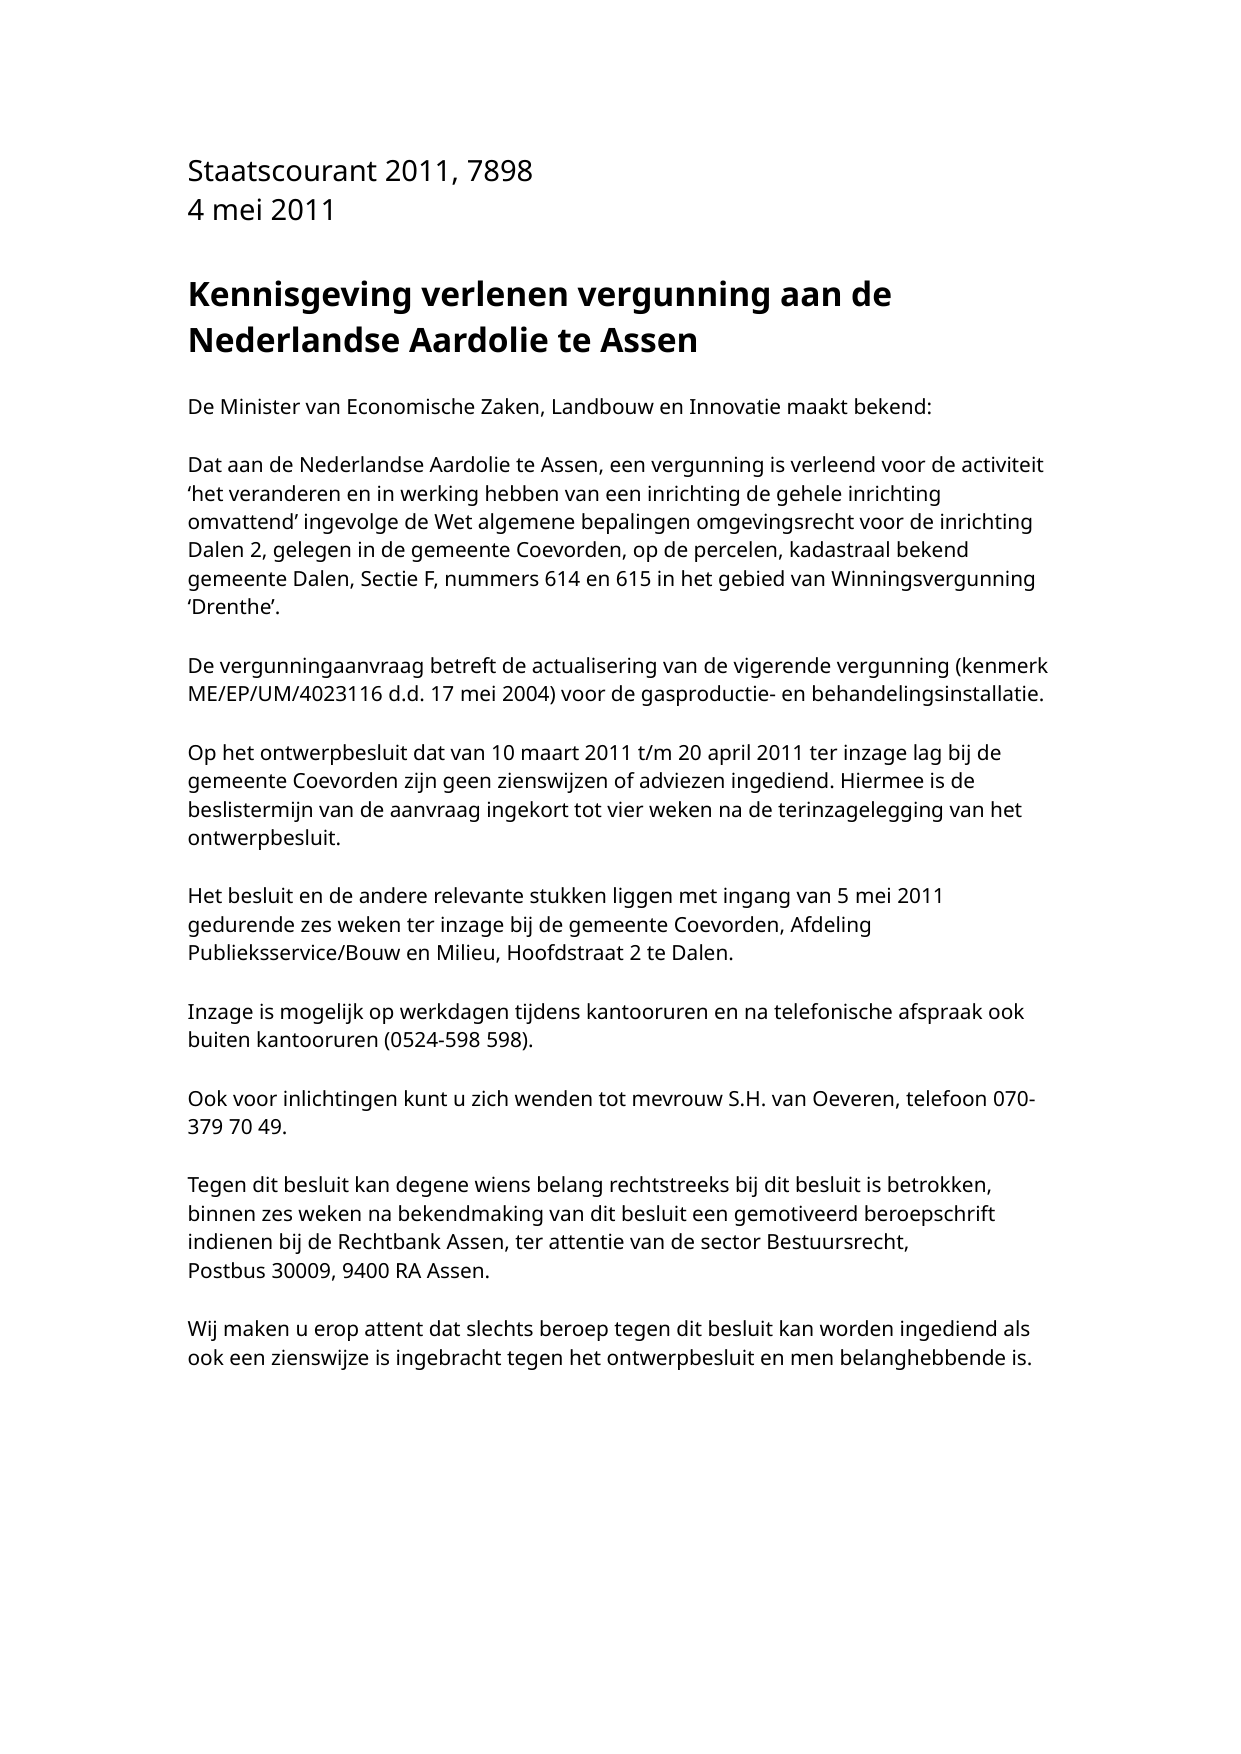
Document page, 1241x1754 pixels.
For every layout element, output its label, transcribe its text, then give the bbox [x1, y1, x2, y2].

text De vergunningaanvraag betreft de actualisering van de vigerende vergunning (kenmerk ME/EP/UM/4023116 d.d. 17 mei 2004) voor de gasproductie- en behandelingsinstallatie. [187, 651, 1053, 708]
text Ook voor inlichtingen kunt u zich wenden tot mevrouw S.H. van Oeveren, telefoon 070-379 70 49. [187, 1084, 1053, 1141]
text 4 mei 2011 [187, 190, 1053, 229]
text Het besluit en de andere relevante stukken liggen met ingang van 5 mei 2011 gedurende zes weken ter inzage bij de gemeente Coevorden, Afdeling Publieksservice/Bouw en Milieu, Hoofdstraat 2 te Dalen. [187, 882, 1053, 967]
text Wij maken u erop attent dat slechts beroep tegen dit besluit kan worden ingediend als ook een zienswijze is ingebracht tegen het ontwerpbesluit en men belanghebbende is. [187, 1314, 1053, 1371]
text Tegen dit besluit kan degene wiens belang rechtstreeks bij dit besluit is betrokken, binnen zes weken na bekendmaking van dit besluit een gemotiveerd beroepschrift indienen bij de Rechtbank Assen, ter attentie van de sector Bestuursrecht, Postbus 30009, 9400 RA Assen. [187, 1171, 1053, 1284]
text Staatscourant 2011, 7898 [187, 150, 1053, 190]
text Dat aan de Nederlandse Aardolie te Assen, een vergunning is verleend voor de activiteit ‘het veranderen en in werking hebben van een inrichting de gehele inrichting omvattend’ ingevolge de Wet algemene bepalingen omgevingsrecht voor de inrichting Dalen 2, gelegen in de gemeente Coevorden, op de percelen, kadastraal bekend gemeente Dalen, Sectie F, nummers 614 en 615 in het gebied van Winningsvergunning ‘Drenthe’. [187, 450, 1053, 621]
subtitle Kennisgeving verlenen vergunning aan de Nederlandse Aardolie te Assen [187, 271, 1053, 362]
text Op het ontwerpbesluit dat van 10 maart 2011 t/m 20 april 2011 ter inzage lag bij de gemeente Coevorden zijn geen zienswijzen of adviezen ingediend. Hiermee is de beslistermijn van de aanvraag ingekort tot vier weken na de terinzagelegging van het ontwerpbesluit. [187, 738, 1053, 852]
text Inzage is mogelijk op werkdagen tijdens kantooruren en na telefonische afspraak ook buiten kantooruren (0524-598 598). [187, 997, 1053, 1054]
text De Minister van Economische Zaken, Landbouw en Innovatie maakt bekend: [187, 392, 1053, 420]
